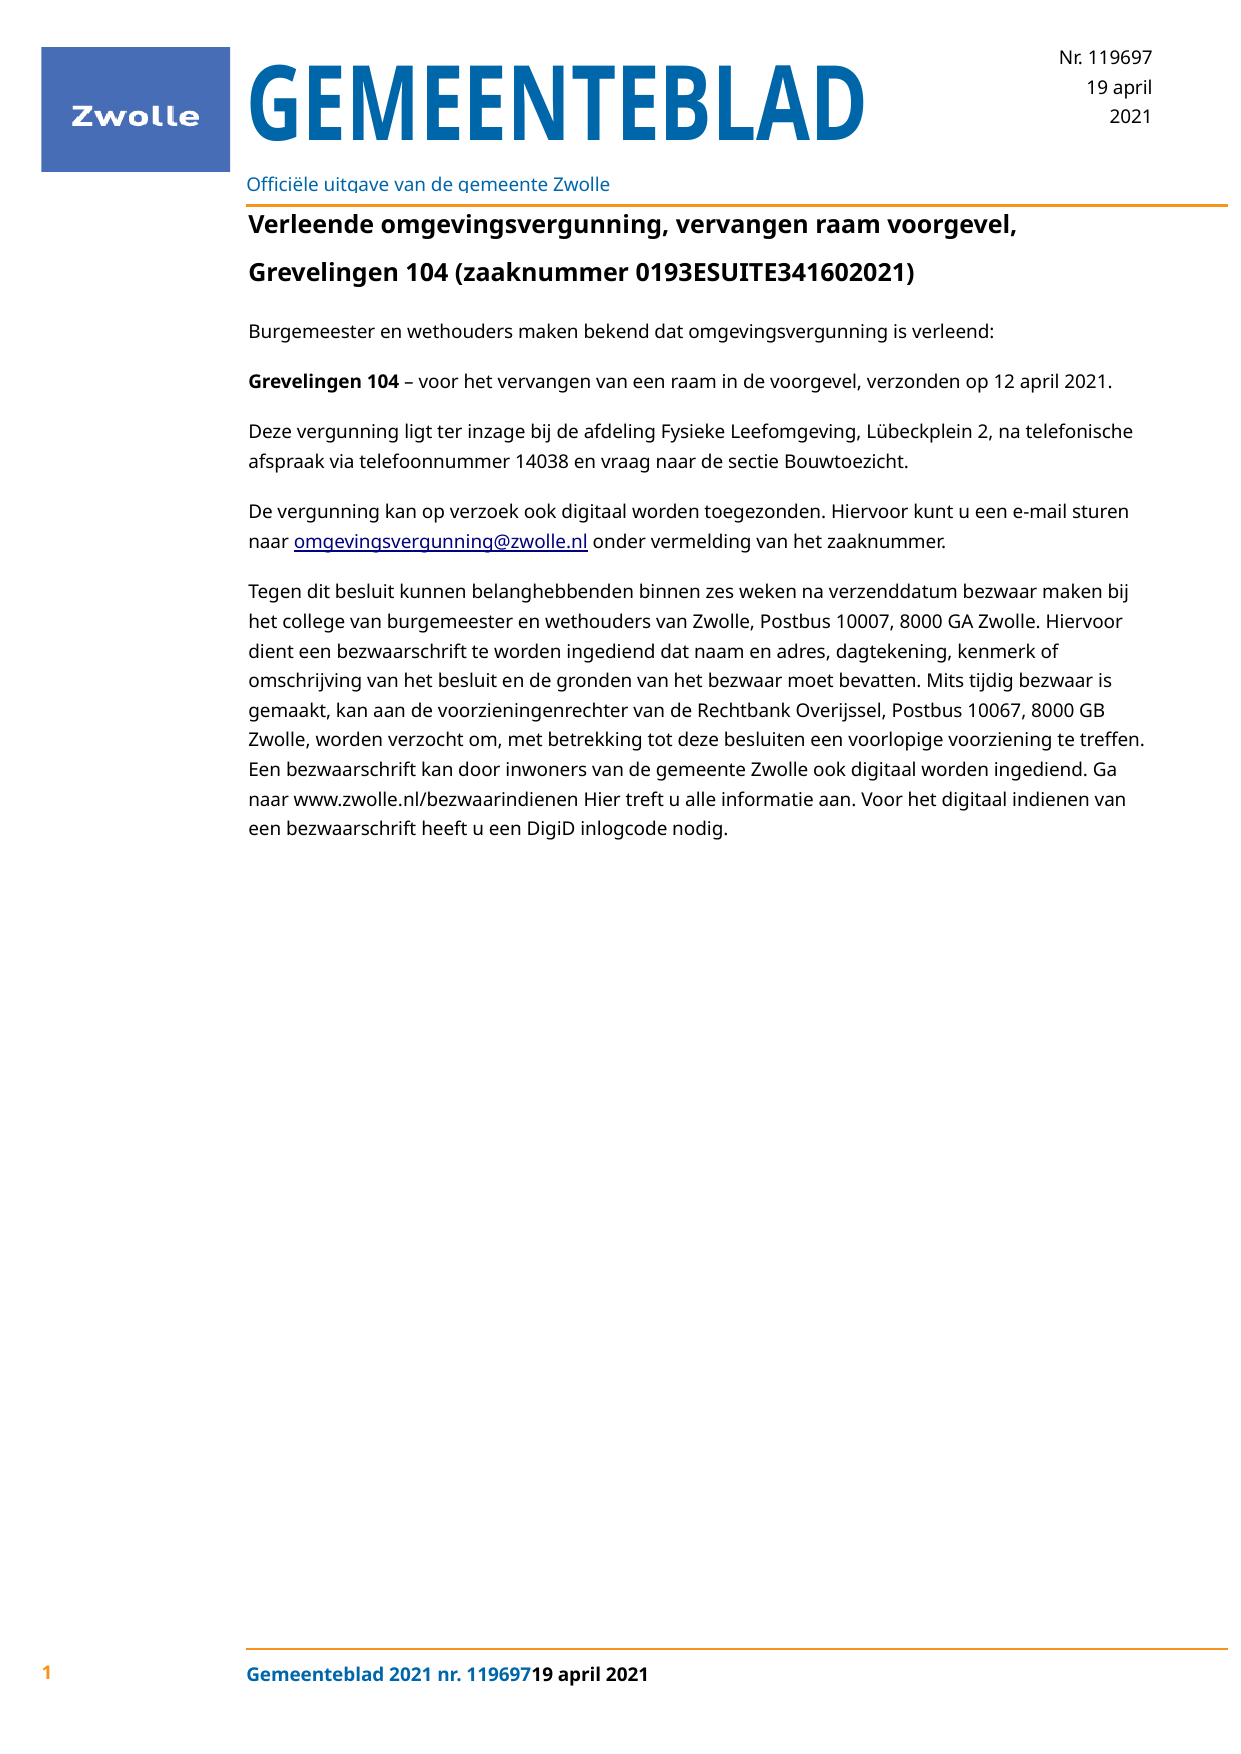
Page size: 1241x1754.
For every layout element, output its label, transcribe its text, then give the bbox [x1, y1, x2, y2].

text Burgemeester en wethouders maken bekend dat omgevingsvergunning is verleend: [248, 318, 1152, 344]
text Grevelingen 104 – voor het vervangen van een raam in de voorgevel, verzonden op 12 april 2021. [248, 368, 1152, 394]
text Verleende omgevingsvergunning, vervangen raam voorgevel, Grevelingen 104 (zaaknummer 0193ESUITE341602021) [248, 207, 1152, 288]
text De vergunning kan op verzoek ook digitaal worden toegezonden. Hiervoor kunt u een e-mail sturen naar omgevingsvergunning@zwolle.nl onder vermelding van het zaaknummer. [248, 499, 1152, 554]
text Tegen dit besluit kunnen belanghebbenden binnen zes weken na verzenddatum bezwaar maken bij het college van burgemeester en wethouders van Zwolle, Postbus 10007, 8000 GA Zwolle. Hiervoor dient een bezwaarschrift te worden ingediend dat naam en adres, dagtekening, kenmerk of omschrijving van het besluit en de gronden van het bezwaar moet bevatten. Mits tijdig bezwaar is gemaakt, kan aan de voorzieningenrechter van de Rechtbank Overijssel, Postbus 10067, 8000 GB Zwolle, worden verzocht om, met betrekking tot deze besluiten een voorlopige voorziening te treffen. Een bezwaarschrift kan door inwoners van de gemeente Zwolle ook digitaal worden ingediend. Ga naar www.zwolle.nl/bezwaarindienen Hier treft u alle informatie aan. Voor het digitaal indienen van een bezwaarschrift heeft u een DigiD inlogcode nodig. [248, 579, 1152, 841]
picture [41, 47, 231, 172]
text Deze vergunning ligt ter inzage bij de afdeling Fysieke Leefomgeving, Lübeckplein 2, na telefonische afspraak via telefoonnummer 14038 en vraag naar de sectie Bouwtoezicht. [248, 419, 1152, 474]
